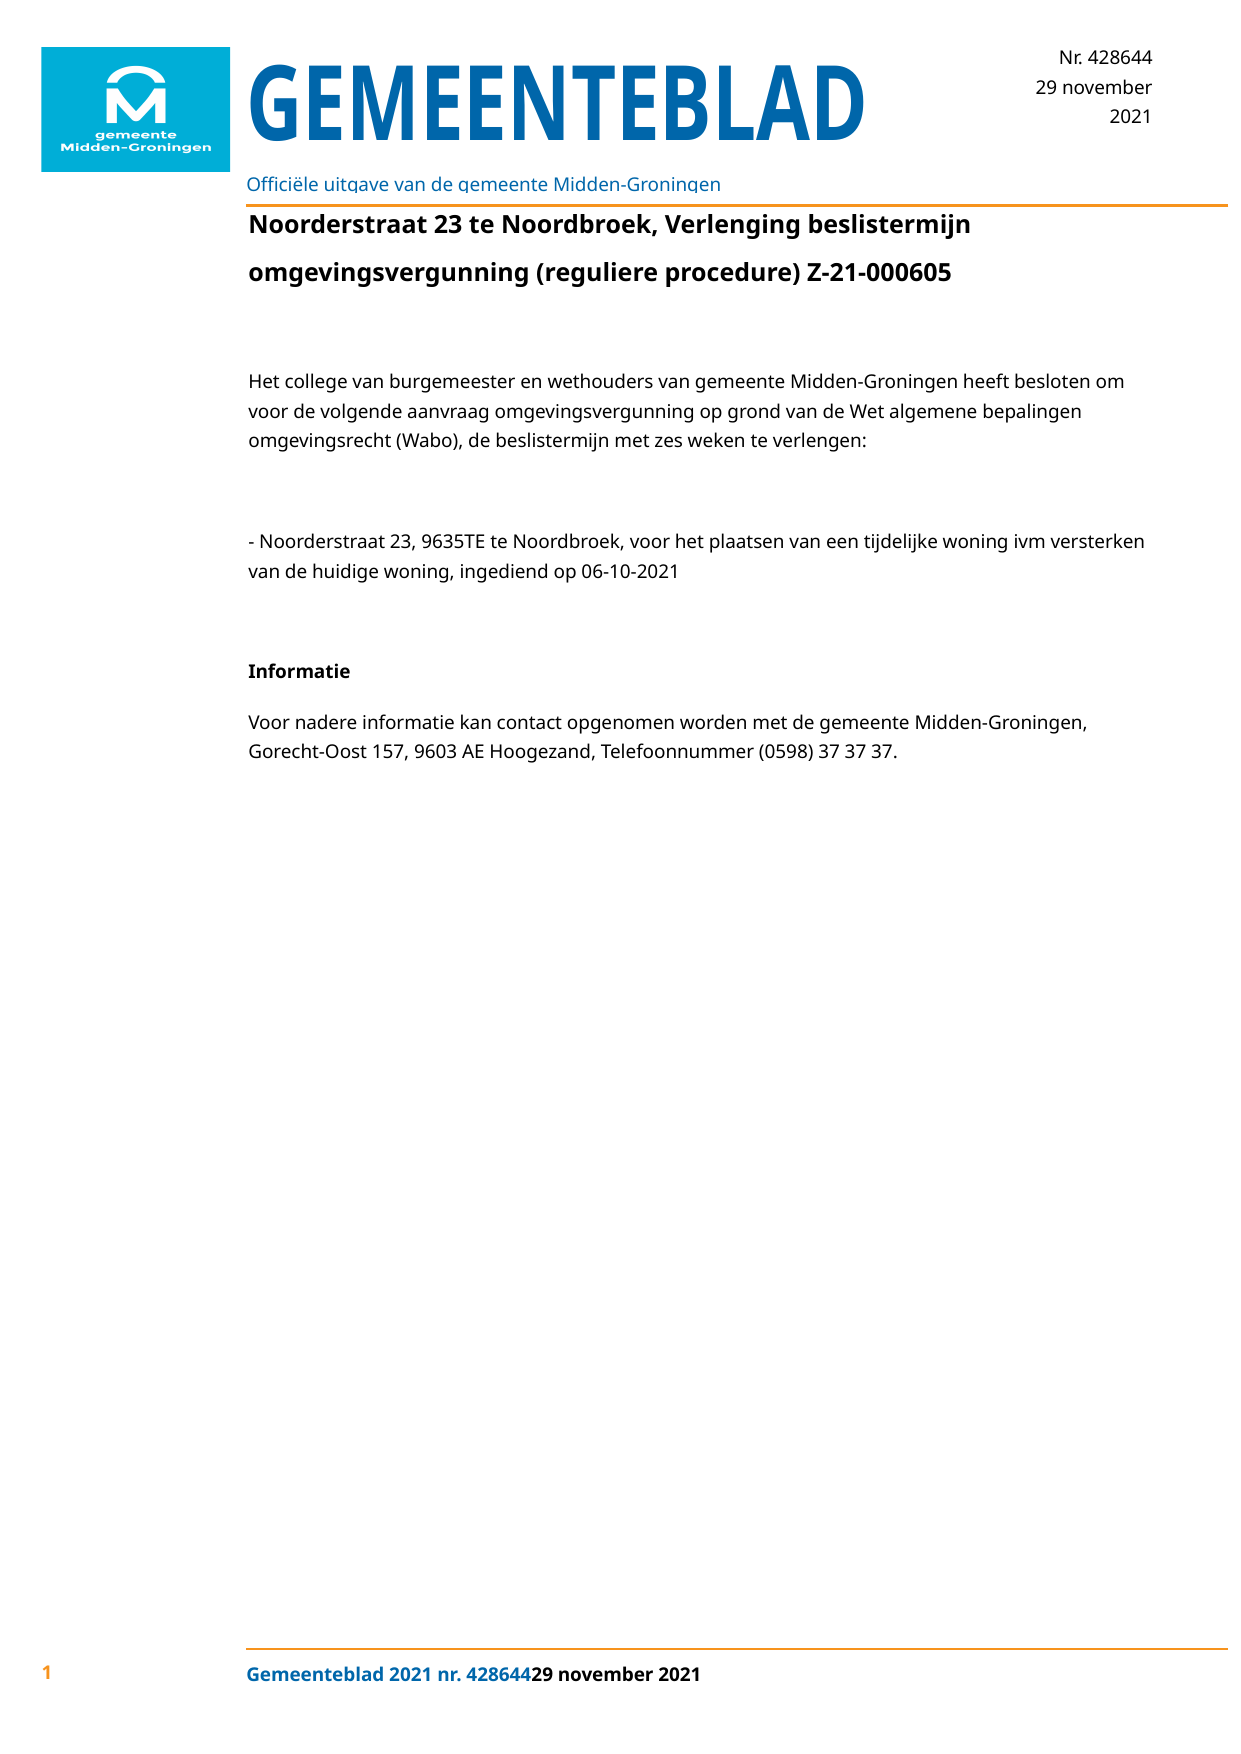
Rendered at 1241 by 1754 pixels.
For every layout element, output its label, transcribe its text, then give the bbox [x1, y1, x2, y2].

picture [184, 146, 190, 153]
picture [107, 89, 165, 122]
text Informatie [248, 659, 1152, 684]
picture [108, 66, 164, 82]
text Voor nadere informatie kan contact opgenomen worden met de gemeente Midden-Groningen, Gorecht-Oost 157, 9603 AE Hoogezand, Telefoonnummer (0598) 37 37 37. [248, 709, 1152, 764]
text - Noorderstraat 23, 9635TE te Noordbroek, voor het plaatsen van een tijdelijke woning ivm versterken van de huidige woning, ingediend op 06-10-2021 [248, 528, 1152, 584]
text Het college van burgemeester en wethouders van gemeente Midden-Groningen heeft besloten om voor de volgende aanvraag omgevingsvergunning op grond van de Wet algemene bepalingen omgevingsrecht (Wabo), de beslistermijn met zes weken te verlengen: [248, 368, 1152, 453]
text Noorderstraat 23 te Noordbroek, Verlenging beslistermijn omgevingsvergunning (reguliere procedure) Z-21-000605 [248, 207, 1152, 288]
